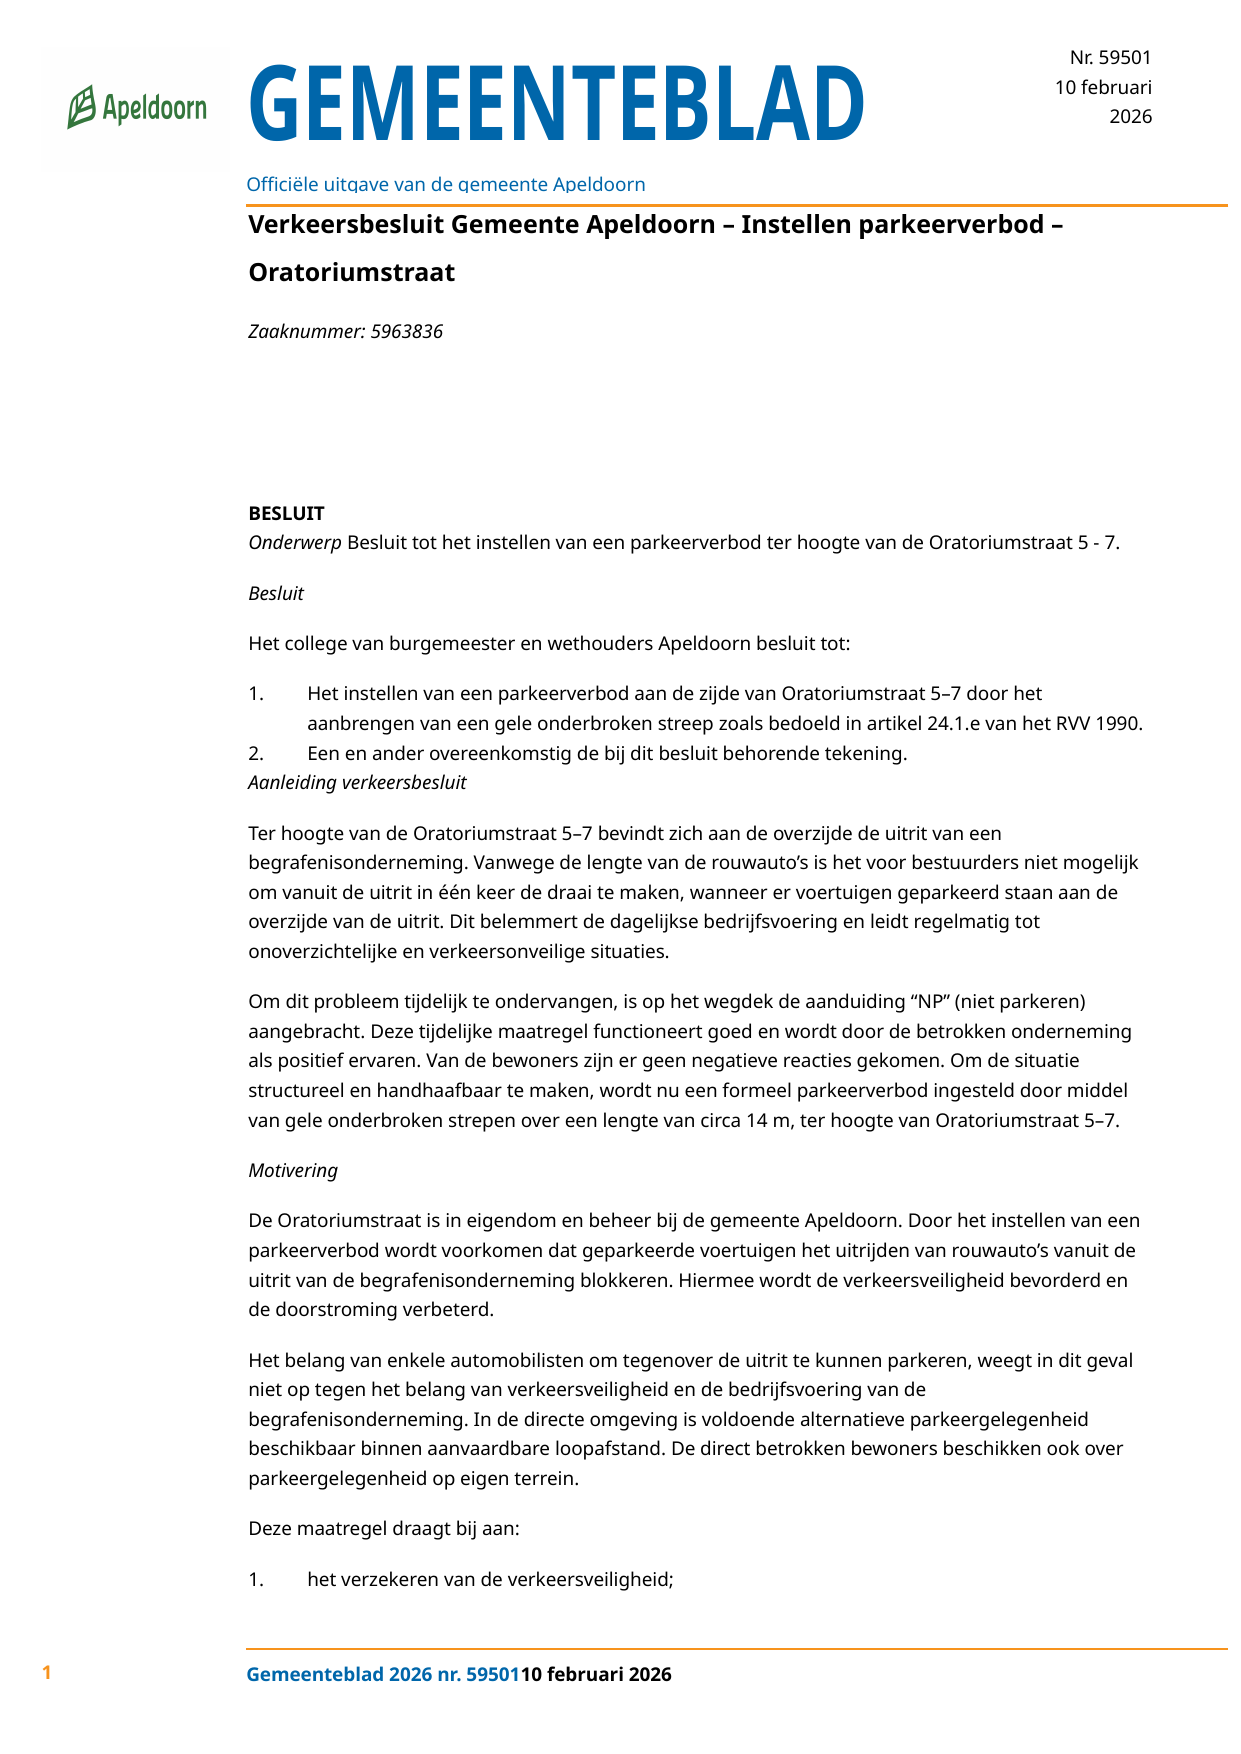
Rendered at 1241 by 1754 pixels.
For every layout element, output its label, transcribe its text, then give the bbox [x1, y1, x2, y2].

text Verkeersbesluit Gemeente Apeldoorn – Instellen parkeerverbod – Oratoriumstraat [248, 207, 1152, 288]
list het verzekeren van de verkeersveiligheid; [248, 1566, 1152, 1592]
text Onderwerp Besluit tot het instellen van een parkeerverbod ter hoogte van de Oratoriumstraat 5 - 7. [248, 529, 1152, 555]
text Besluit [248, 580, 1152, 605]
text BESLUIT [248, 500, 1152, 525]
text Deze maatregel draagt bij aan: [248, 1516, 1152, 1541]
list Een en ander overeenkomstig de bij dit besluit behorende tekening. [248, 740, 1152, 765]
text Motivering [248, 1157, 1152, 1183]
text Zaaknummer: 5963836 [248, 318, 1152, 344]
list Het instellen van een parkeerverbod aan de zijde van Oratoriumstraat 5–7 door het aanbrengen van een gele onderbroken streep zoals bedoeld in artikel 24.1.e van het RVV 1990. [248, 681, 1152, 736]
text Om dit probleem tijdelijk te ondervangen, is op het wegdek de aanduiding “NP” (niet parkeren) aangebracht. Deze tijdelijke maatregel functioneert goed en wordt door de betrokken onderneming als positief ervaren. Van de bewoners zijn er geen negatieve reacties gekomen. Om de situatie structureel en handhaafbaar te maken, wordt nu een formeel parkeerverbod ingesteld door middel van gele onderbroken strepen over een lengte van circa 14 m, ter hoogte van Oratoriumstraat 5–7. [248, 988, 1152, 1132]
picture [41, 47, 231, 172]
text Ter hoogte van de Oratoriumstraat 5–7 bevindt zich aan de overzijde de uitrit van een begrafenisonderneming. Vanwege de lengte van de rouwauto’s is het voor bestuurders niet mogelijk om vanuit de uitrit in één keer de draai te maken, wanneer er voertuigen geparkeerd staan aan de overzijde van de uitrit. Dit belemmert de dagelijkse bedrijfsvoering en leidt regelmatig tot onoverzichtelijke en verkeersonveilige situaties. [248, 820, 1152, 964]
text De Oratoriumstraat is in eigendom en beheer bij de gemeente Apeldoorn. Door het instellen van een parkeerverbod wordt voorkomen dat geparkeerde voertuigen het uitrijden van rouwauto’s vanuit de uitrit van de begrafenisonderneming blokkeren. Hiermee wordt de verkeersveiligheid bevorderd en de doorstroming verbeterd. [248, 1208, 1152, 1322]
text Het college van burgemeester en wethouders Apeldoorn besluit tot: [248, 630, 1152, 656]
text Het belang van enkele automobilisten om tegenover de uitrit te kunnen parkeren, weegt in dit geval niet op tegen het belang van verkeersveiligheid en de bedrijfsvoering van de begrafenisonderneming. In de directe omgeving is voldoende alternatieve parkeergelegenheid beschikbaar binnen aanvaardbare loopafstand. De direct betrokken bewoners beschikken ook over parkeergelegenheid op eigen terrein. [248, 1347, 1152, 1491]
text Aanleiding verkeersbesluit [248, 769, 1152, 795]
